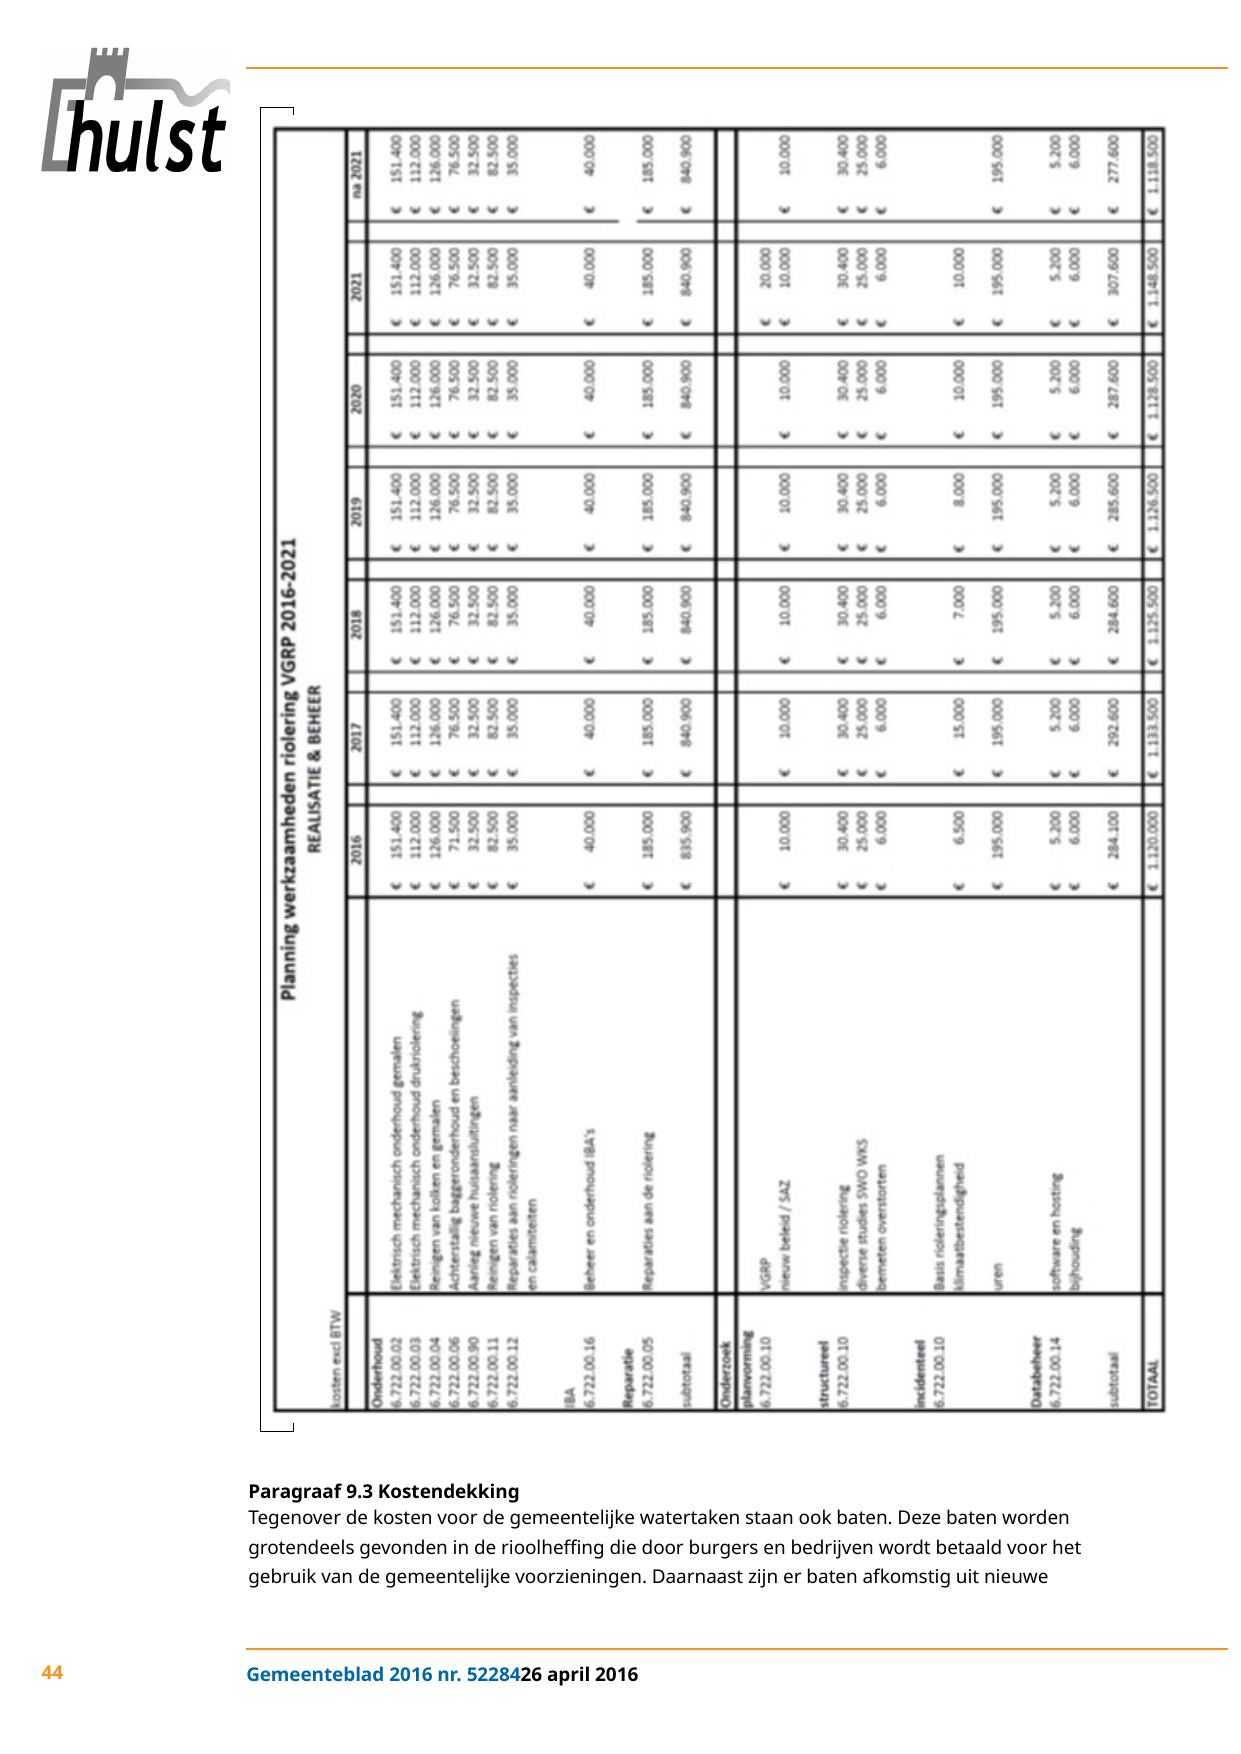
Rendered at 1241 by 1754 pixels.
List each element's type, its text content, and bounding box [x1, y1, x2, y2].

text Tegenover de kosten voor de gemeentelijke watertaken staan ook baten. Deze baten worden grotendeels gevonden in de rioolheffing die door burgers en bedrijven wordt betaald voor het gebruik van de gemeentelijke voorzieningen. Daarnaast zijn er baten afkomstig uit nieuwe [248, 1504, 1152, 1589]
picture [268, 115, 1173, 1423]
text Paragraaf 9.3 Kostendekking [248, 1479, 1152, 1504]
picture [41, 47, 231, 172]
